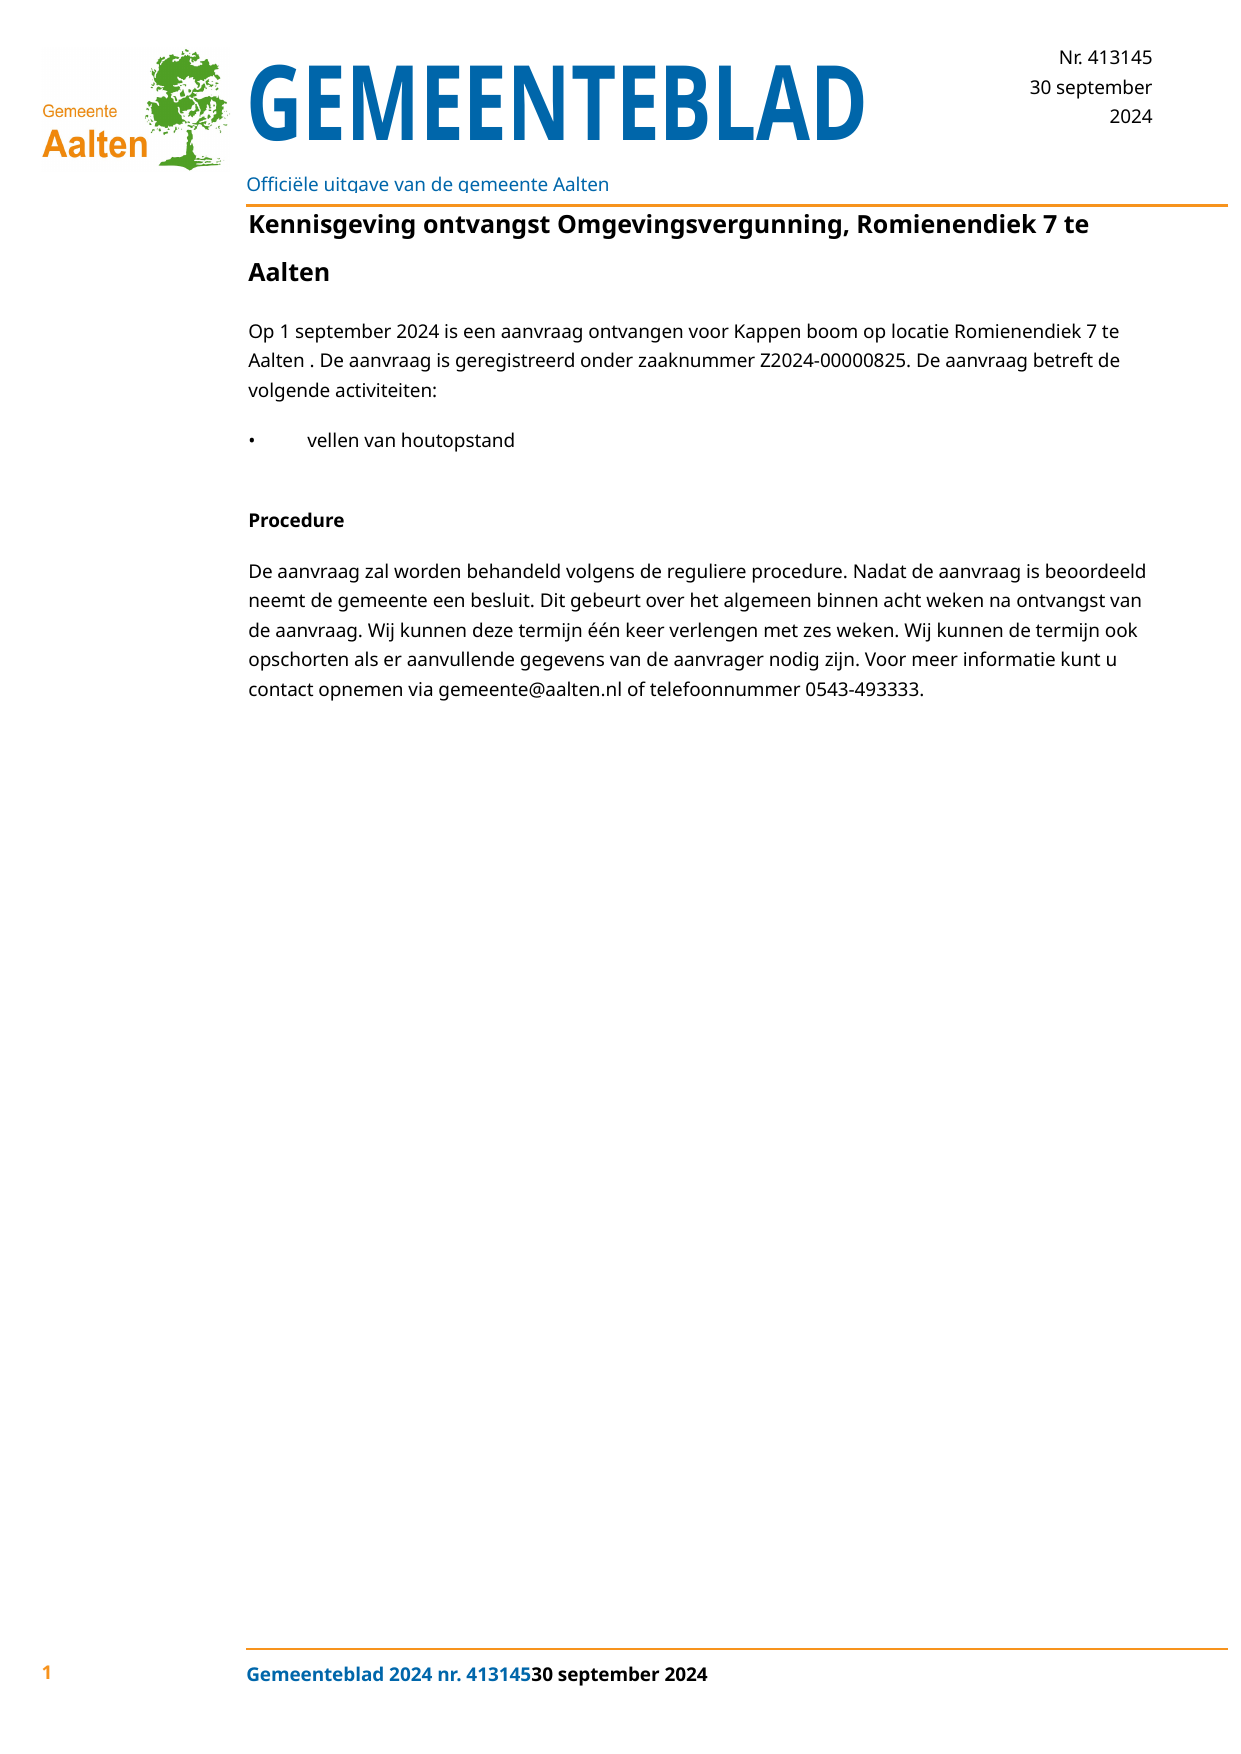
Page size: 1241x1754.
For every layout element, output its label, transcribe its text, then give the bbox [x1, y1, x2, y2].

picture [41, 47, 231, 172]
text Procedure [248, 507, 1152, 533]
text Op 1 september 2024 is een aanvraag ontvangen voor Kappen boom op locatie Romienendiek 7 te Aalten . De aanvraag is geregistreerd onder zaaknummer Z2024-00000825. De aanvraag betreft de volgende activiteiten: [248, 318, 1152, 403]
text De aanvraag zal worden behandeld volgens de reguliere procedure. Nadat de aanvraag is beoordeeld neemt de gemeente een besluit. Dit gebeurt over het algemeen binnen acht weken na ontvangst van de aanvraag. Wij kunnen deze termijn één keer verlengen met zes weken. Wij kunnen de termijn ook opschorten als er aanvullende gegevens van de aanvrager nodig zijn. Voor meer informatie kunt u contact opnemen via gemeente@aalten.nl of telefoonnummer 0543-493333. [248, 558, 1152, 702]
text Kennisgeving ontvangst Omgevingsvergunning, Romienendiek 7 te Aalten [248, 207, 1152, 288]
list vellen van houtopstand [248, 427, 1152, 453]
